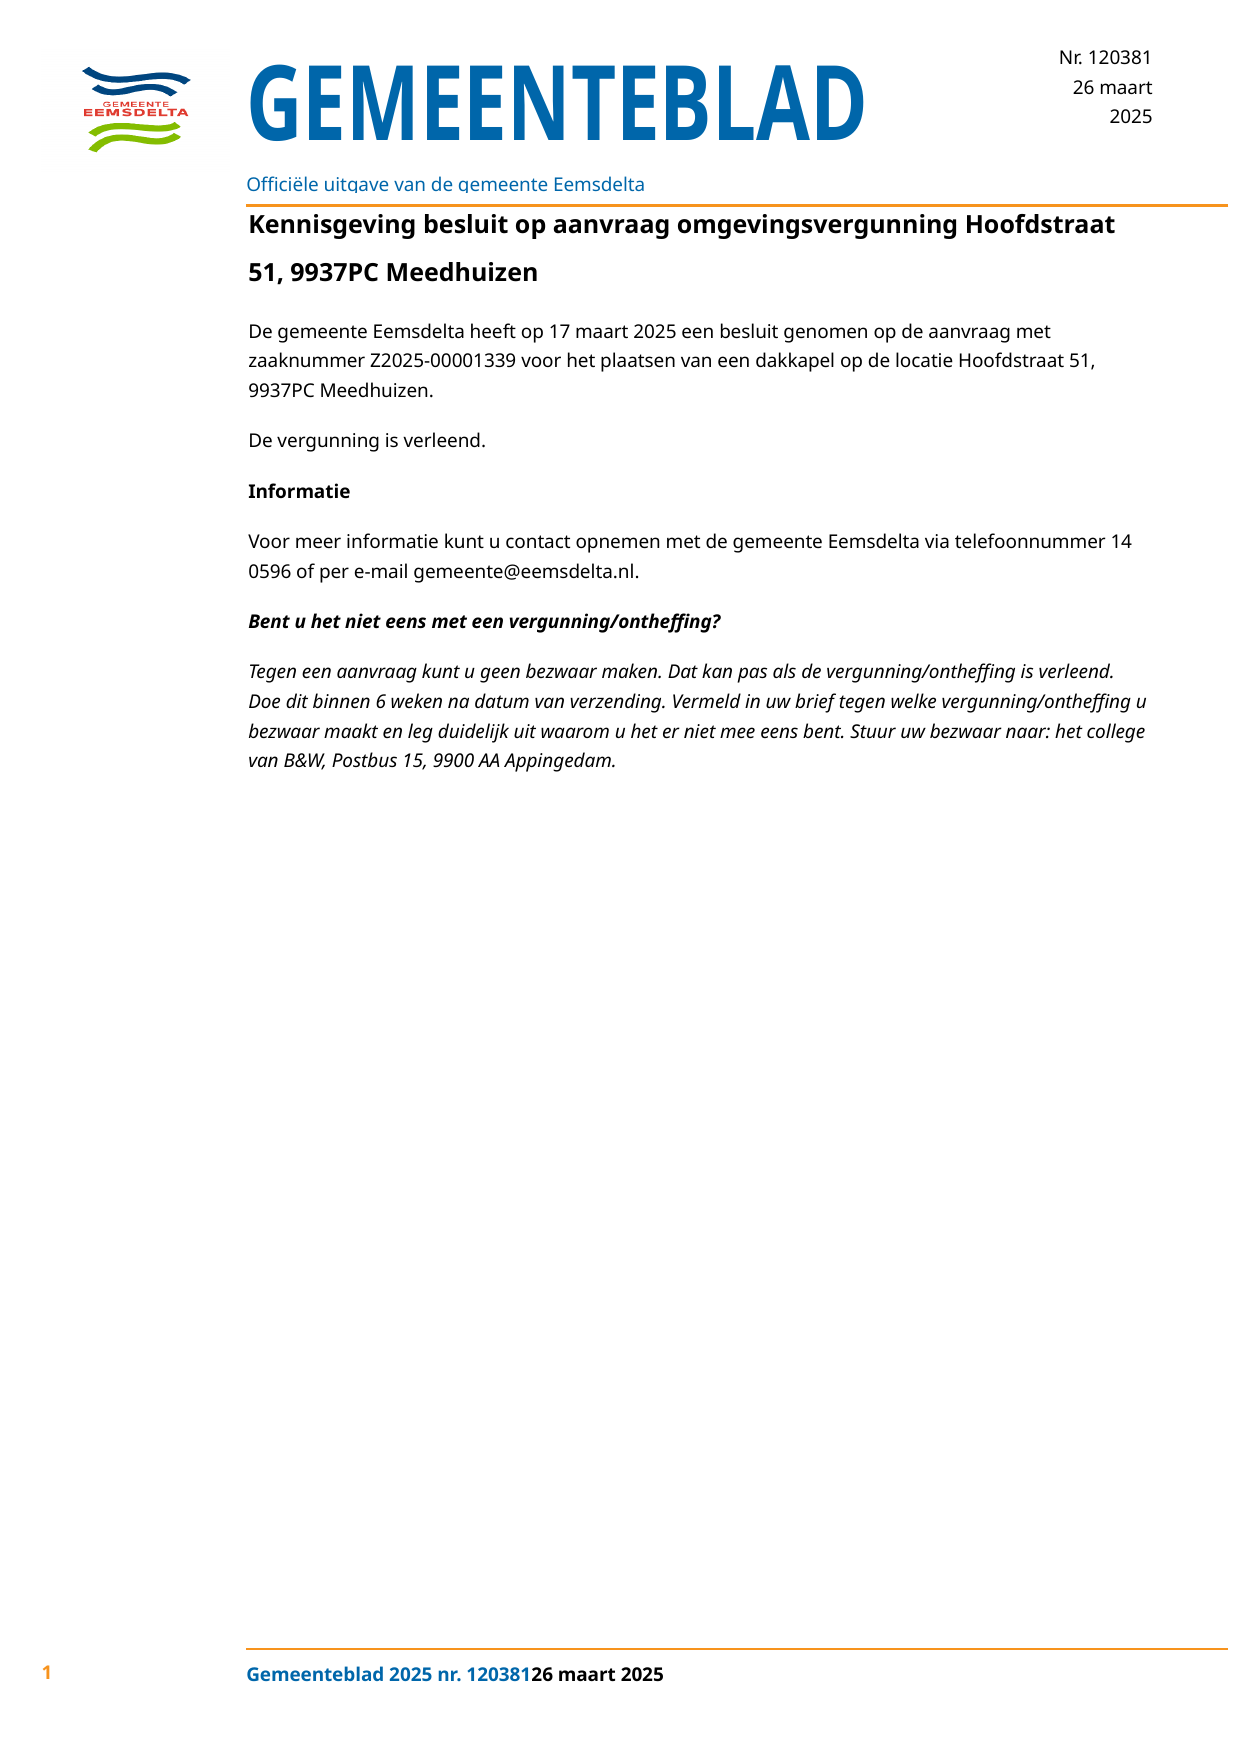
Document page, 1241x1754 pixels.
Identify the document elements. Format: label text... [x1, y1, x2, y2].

text Voor meer informatie kunt u contact opnemen met de gemeente Eemsdelta via telefoonnummer 14 0596 of per e-mail gemeente@eemsdelta.nl. [248, 528, 1152, 584]
text De vergunning is verleend. [248, 427, 1152, 453]
text Tegen een aanvraag kunt u geen bezwaar maken. Dat kan pas als de vergunning/ontheffing is verleend. Doe dit binnen 6 weken na datum van verzending. Vermeld in uw brief tegen welke vergunning/ontheffing u bezwaar maakt en leg duidelijk uit waarom u het er niet mee eens bent. Stuur uw bezwaar naar: het college van B&W, Postbus 15, 9900 AA Appingedam. [248, 659, 1152, 773]
text Informatie [248, 478, 1152, 504]
text De gemeente Eemsdelta heeft op 17 maart 2025 een besluit genomen op de aanvraag met zaaknummer Z2025-00001339 voor het plaatsen van een dakkapel op de locatie Hoofdstraat 51, 9937PC Meedhuizen. [248, 318, 1152, 403]
picture [41, 47, 231, 172]
text Kennisgeving besluit op aanvraag omgevingsvergunning Hoofdstraat 51, 9937PC Meedhuizen [248, 207, 1152, 288]
text Bent u het niet eens met een vergunning/ontheffing? [248, 608, 1152, 634]
